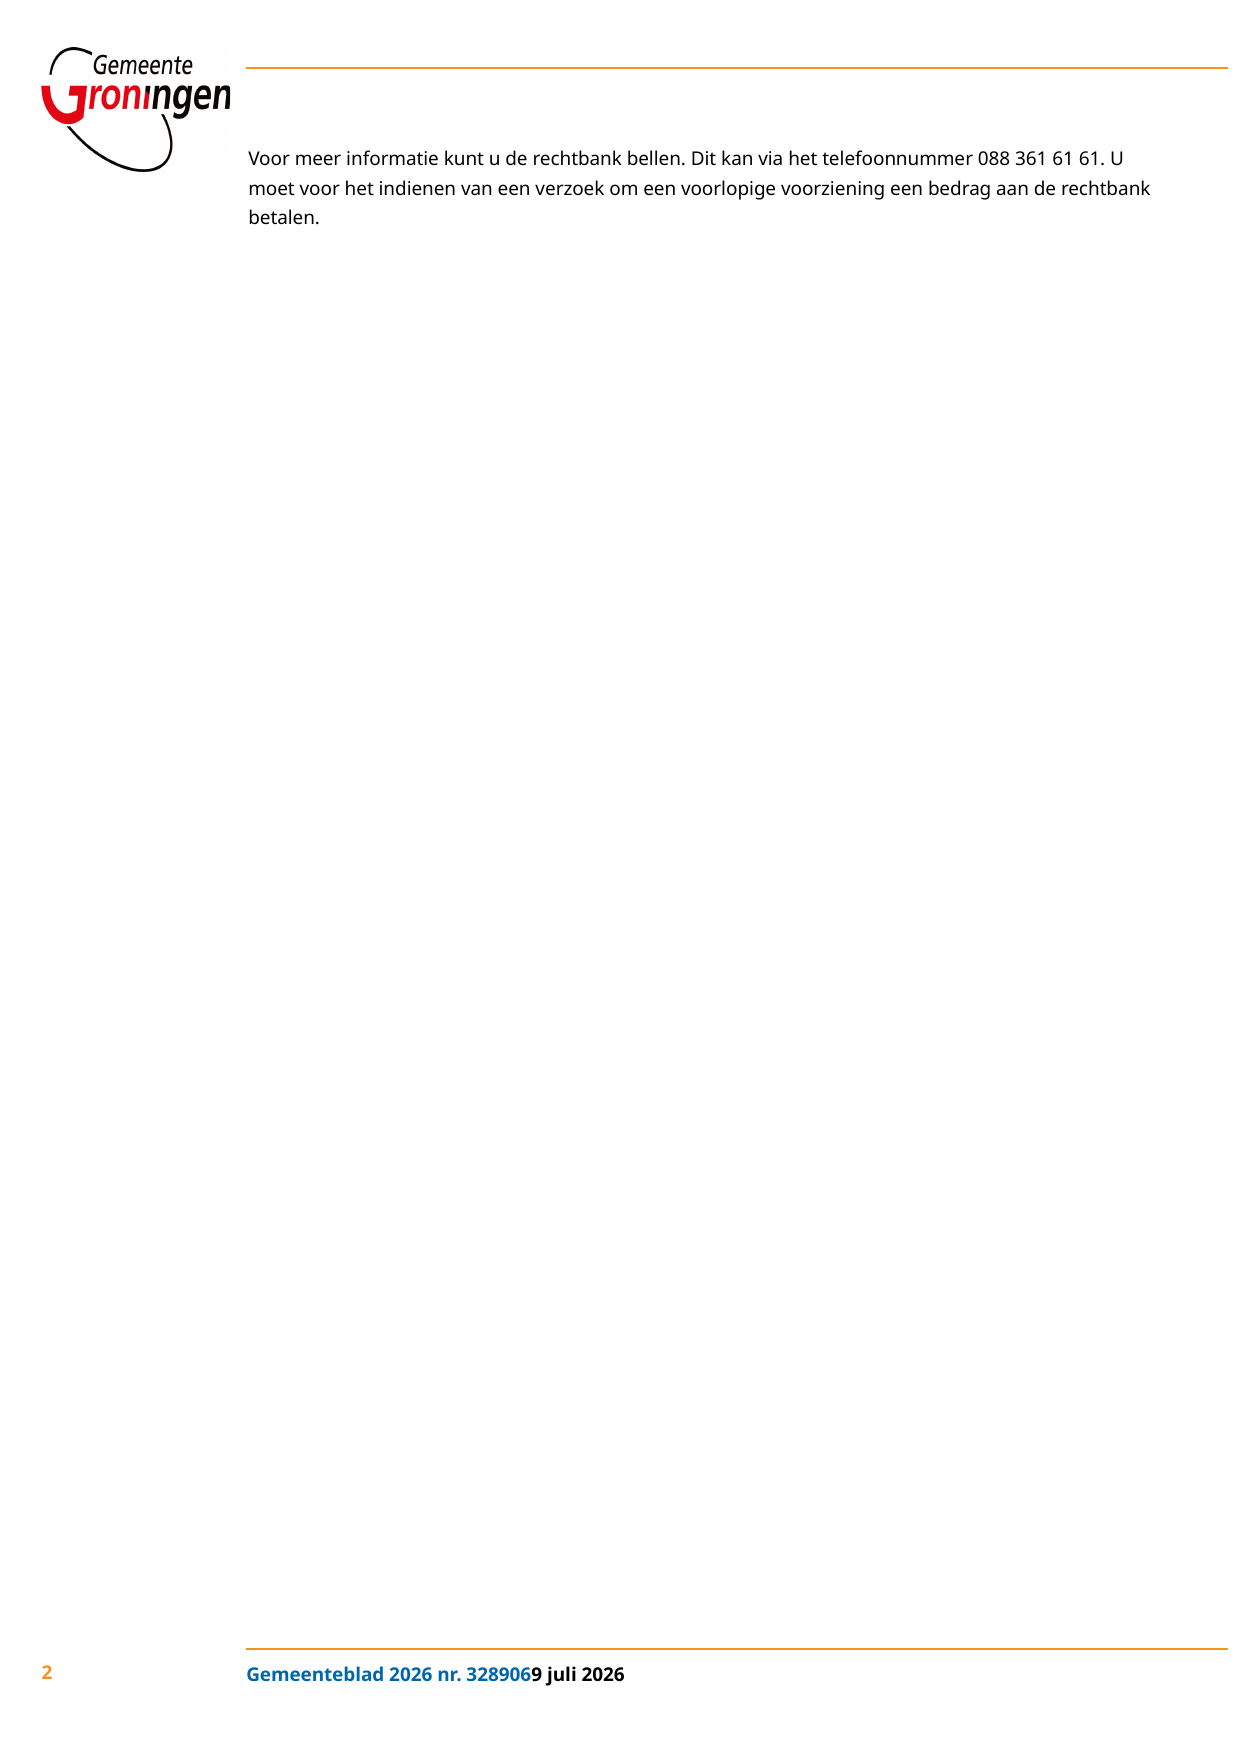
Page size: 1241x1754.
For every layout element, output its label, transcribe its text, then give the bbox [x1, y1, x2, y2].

text Voor meer informatie kunt u de rechtbank bellen. Dit kan via het telefoonnummer 088 361 61 61. U moet voor het indienen van een verzoek om een voorlopige voorziening een bedrag aan de rechtbank betalen. [248, 145, 1152, 230]
picture [41, 47, 231, 172]
